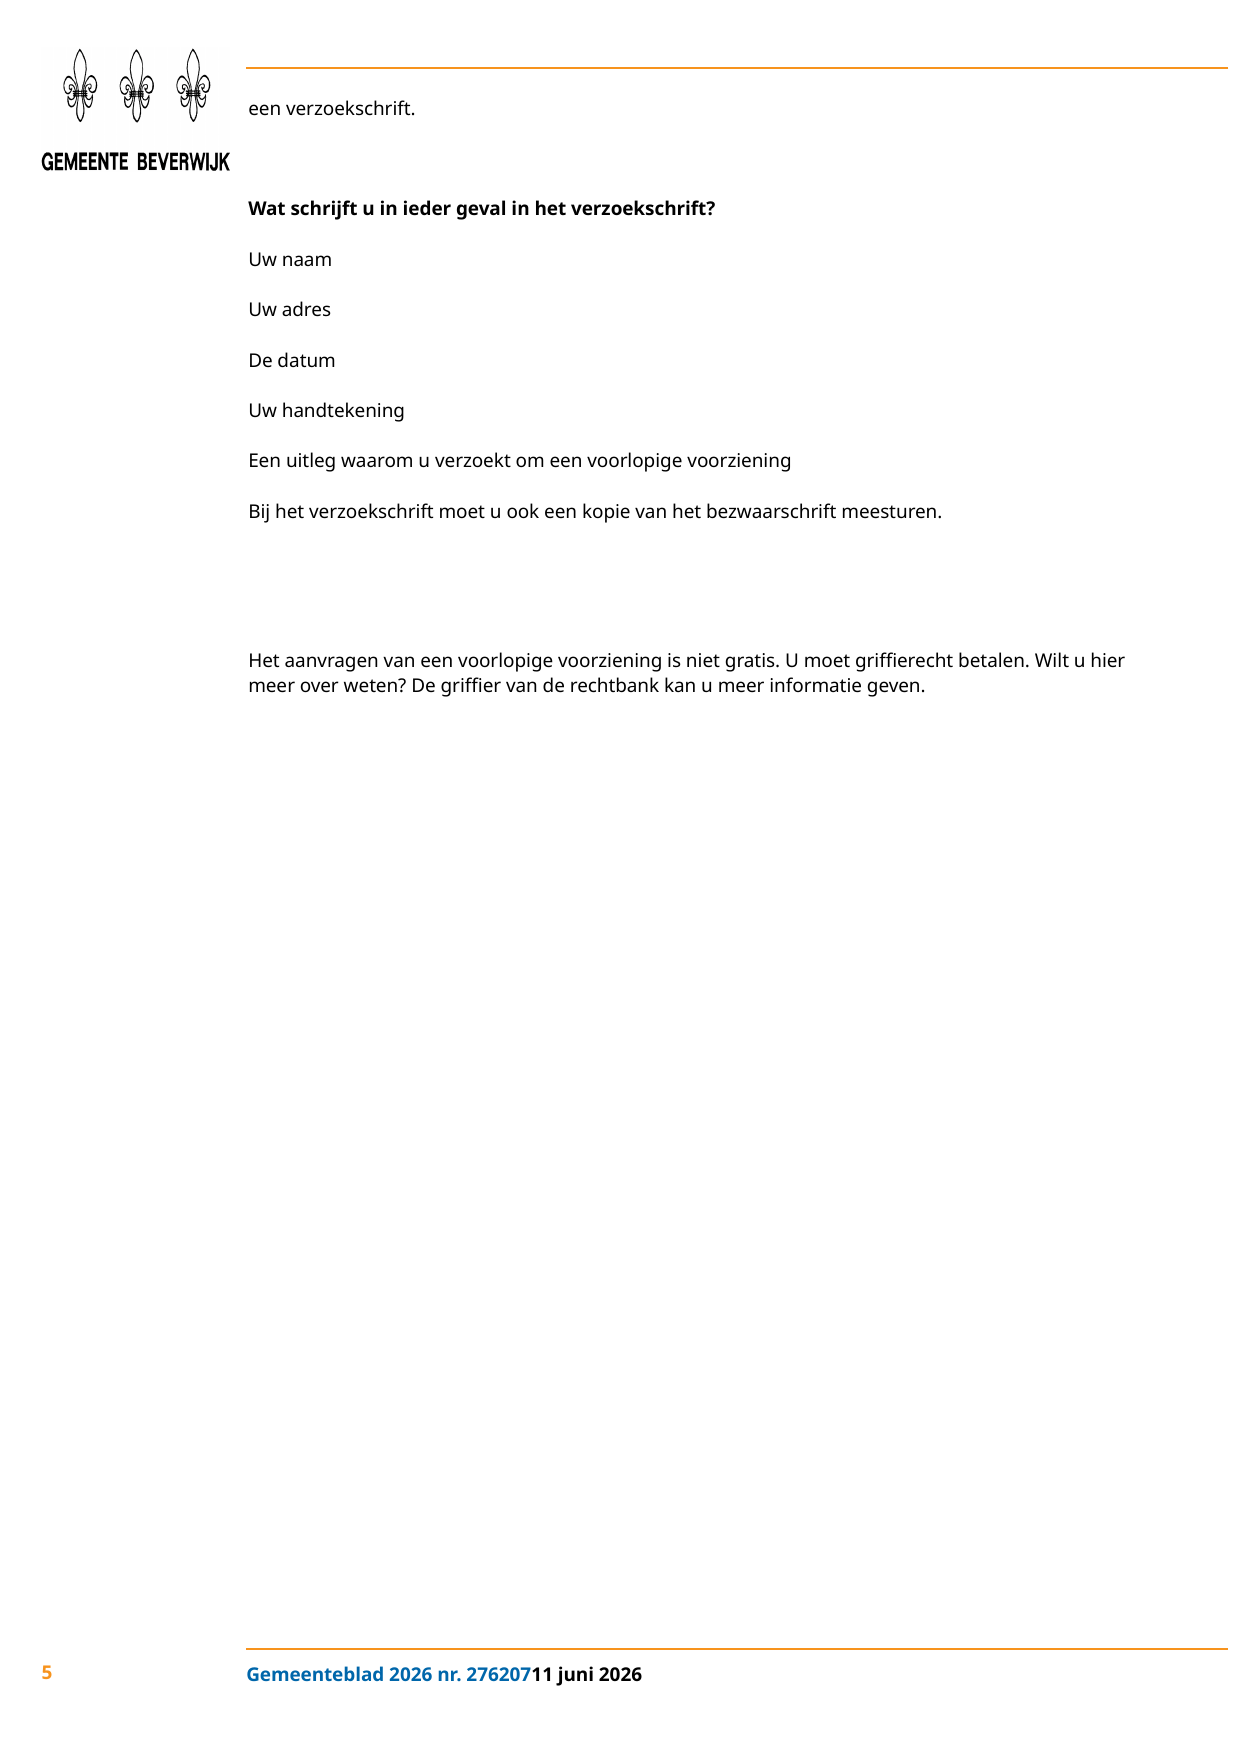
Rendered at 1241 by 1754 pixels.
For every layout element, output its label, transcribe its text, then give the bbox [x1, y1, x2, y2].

picture [41, 47, 231, 172]
text Uw naam [248, 246, 1152, 272]
text Het aanvragen van een voorlopige voorziening is niet gratis. U moet griffierecht betalen. Wilt u hier meer over weten? De griffier van de rechtbank kan u meer informatie geven. [248, 647, 1152, 698]
text De datum [248, 347, 1152, 373]
text een verzoekschrift. [248, 95, 1152, 121]
text Een uitleg waarom u verzoekt om een voorlopige voorziening [248, 448, 1152, 473]
text Wat schrijft u in ieder geval in het verzoekschrift? [248, 196, 1152, 221]
text Uw handtekening [248, 397, 1152, 423]
text Bij het verzoekschrift moet u ook een kopie van het bezwaarschrift meesturen. [248, 498, 1152, 524]
text Uw adres [248, 296, 1152, 322]
